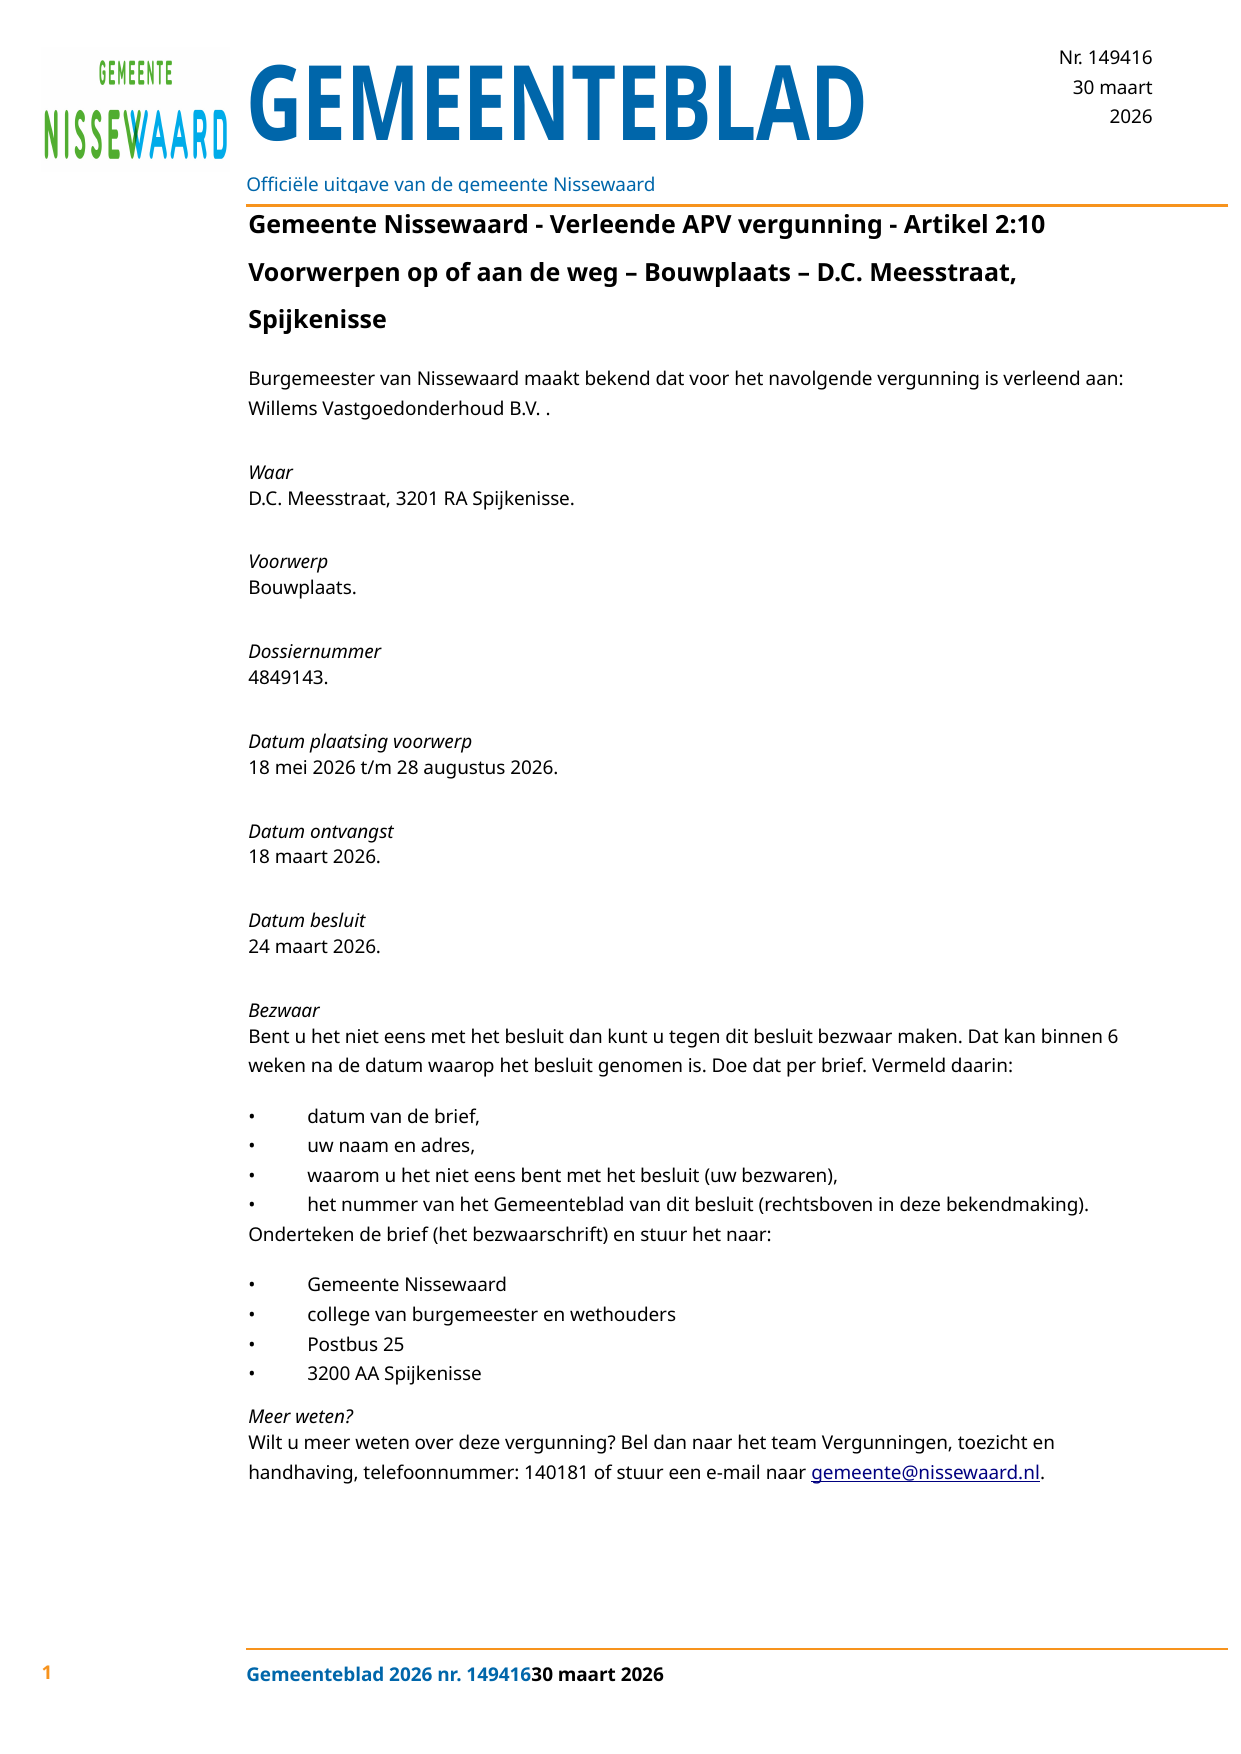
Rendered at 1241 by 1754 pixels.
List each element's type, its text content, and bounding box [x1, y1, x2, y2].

text Gemeente Nissewaard - Verleende APV vergunning - Artikel 2:10 Voorwerpen op of aan de weg – Bouwplaats – D.C. Meesstraat, Spijkenisse [248, 207, 1152, 336]
picture [41, 47, 231, 172]
text Wilt u meer weten over deze vergunning? Bel dan naar het team Vergunningen, toezicht en handhaving, telefoonnummer: 140181 of stuur een e-mail naar gemeente@nissewaard.nl. [248, 1429, 1152, 1484]
list uw naam en adres, [248, 1132, 1152, 1158]
text Bezwaar [248, 997, 1152, 1023]
list Gemeente Nissewaard [248, 1272, 1152, 1297]
text D.C. Meesstraat, 3201 RA Spijkenisse. [248, 485, 1152, 511]
text 18 mei 2026 t/m 28 augustus 2026. [248, 754, 1152, 779]
text 18 maart 2026. [248, 843, 1152, 869]
text Datum besluit [248, 907, 1152, 933]
text Dossiernummer [248, 638, 1152, 664]
text Meer weten? [248, 1403, 1152, 1429]
text Bent u het niet eens met het besluit dan kunt u tegen dit besluit bezwaar maken. Dat kan binnen 6 weken na de datum waarop het besluit genomen is. Doe dat per brief. Vermeld daarin: [248, 1023, 1152, 1078]
text Onderteken de brief (het bezwaarschrift) en stuur het naar: [248, 1221, 1152, 1247]
list datum van de brief, [248, 1103, 1152, 1129]
text 24 maart 2026. [248, 933, 1152, 959]
text Bouwplaats. [248, 574, 1152, 600]
list college van burgemeester en wethouders [248, 1301, 1152, 1327]
text Burgemeester van Nissewaard maakt bekend dat voor het navolgende vergunning is verleend aan: Willems Vastgoedonderhoud B.V. . [248, 366, 1152, 421]
text Voorwerp [248, 549, 1152, 574]
text 4849143. [248, 664, 1152, 690]
text Datum ontvangst [248, 818, 1152, 843]
list 3200 AA Spijkenisse [248, 1360, 1152, 1386]
list waarom u het niet eens bent met het besluit (uw bezwaren), [248, 1162, 1152, 1188]
text Datum plaatsing voorwerp [248, 728, 1152, 754]
text Waar [248, 459, 1152, 485]
list het nummer van het Gemeenteblad van dit besluit (rechtsboven in deze bekendmaking). [248, 1192, 1152, 1217]
list Postbus 25 [248, 1331, 1152, 1357]
